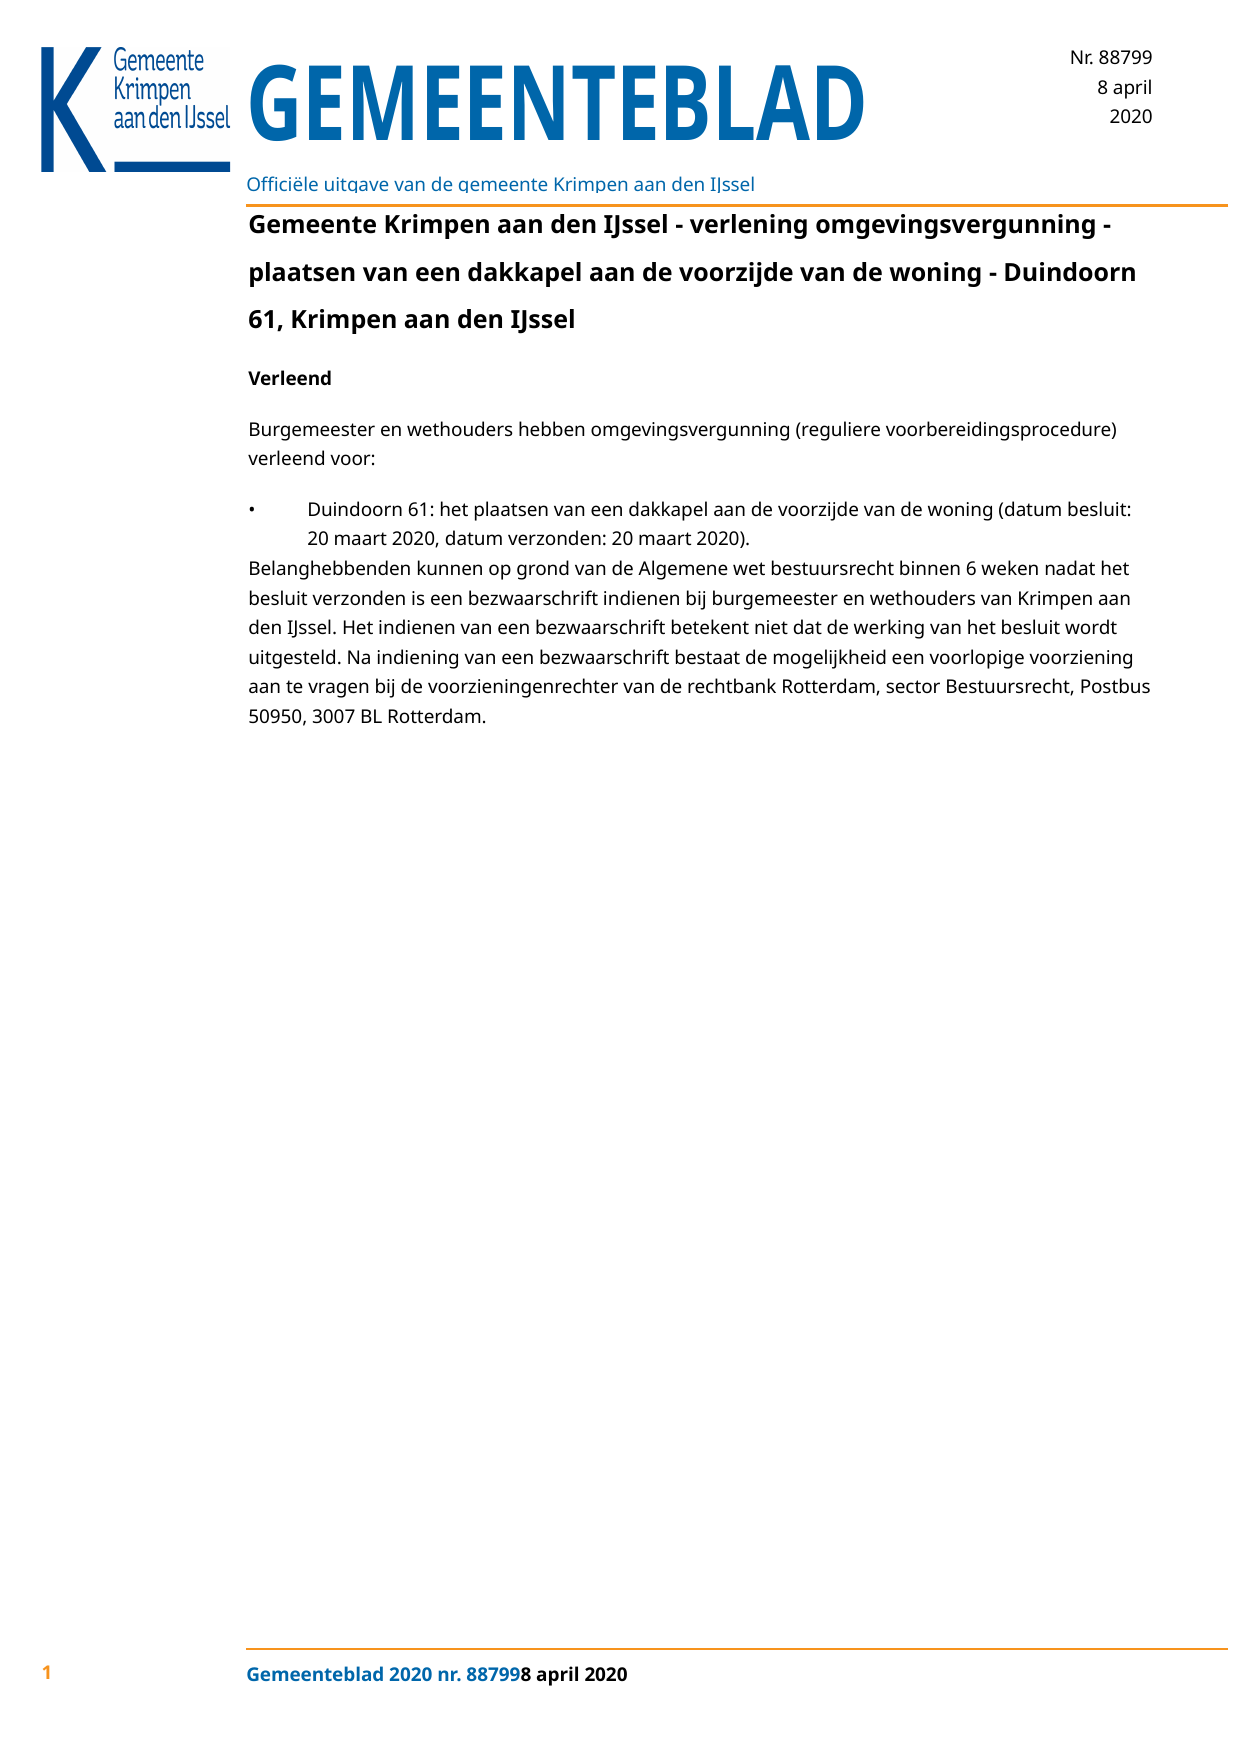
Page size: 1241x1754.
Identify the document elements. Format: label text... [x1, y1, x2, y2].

text Belanghebbenden kunnen op grond van de Algemene wet bestuursrecht binnen 6 weken nadat het besluit verzonden is een bezwaarschrift indienen bij burgemeester en wethouders van Krimpen aan den IJssel. Het indienen van een bezwaarschrift betekent niet dat de werking van het besluit wordt uitgesteld. Na indiening van een bezwaarschrift bestaat de mogelijkheid een voorlopige voorziening aan te vragen bij de voorzieningenrechter van de rechtbank Rotterdam, sector Bestuursrecht, Postbus 50950, 3007 BL Rotterdam. [248, 555, 1152, 729]
picture [41, 47, 231, 172]
text Gemeente Krimpen aan den IJssel - verlening omgevingsvergunning - plaatsen van een dakkapel aan de voorzijde van de woning - Duindoorn 61, Krimpen aan den IJssel [248, 207, 1152, 336]
text Verleend [248, 366, 1152, 391]
list Duindoorn 61: het plaatsen van een dakkapel aan de voorzijde van de woning (datum besluit: 20 maart 2020, datum verzonden: 20 maart 2020). [248, 496, 1152, 551]
text Burgemeester en wethouders hebben omgevingsvergunning (reguliere voorbereidingsprocedure) verleend voor: [248, 416, 1152, 471]
